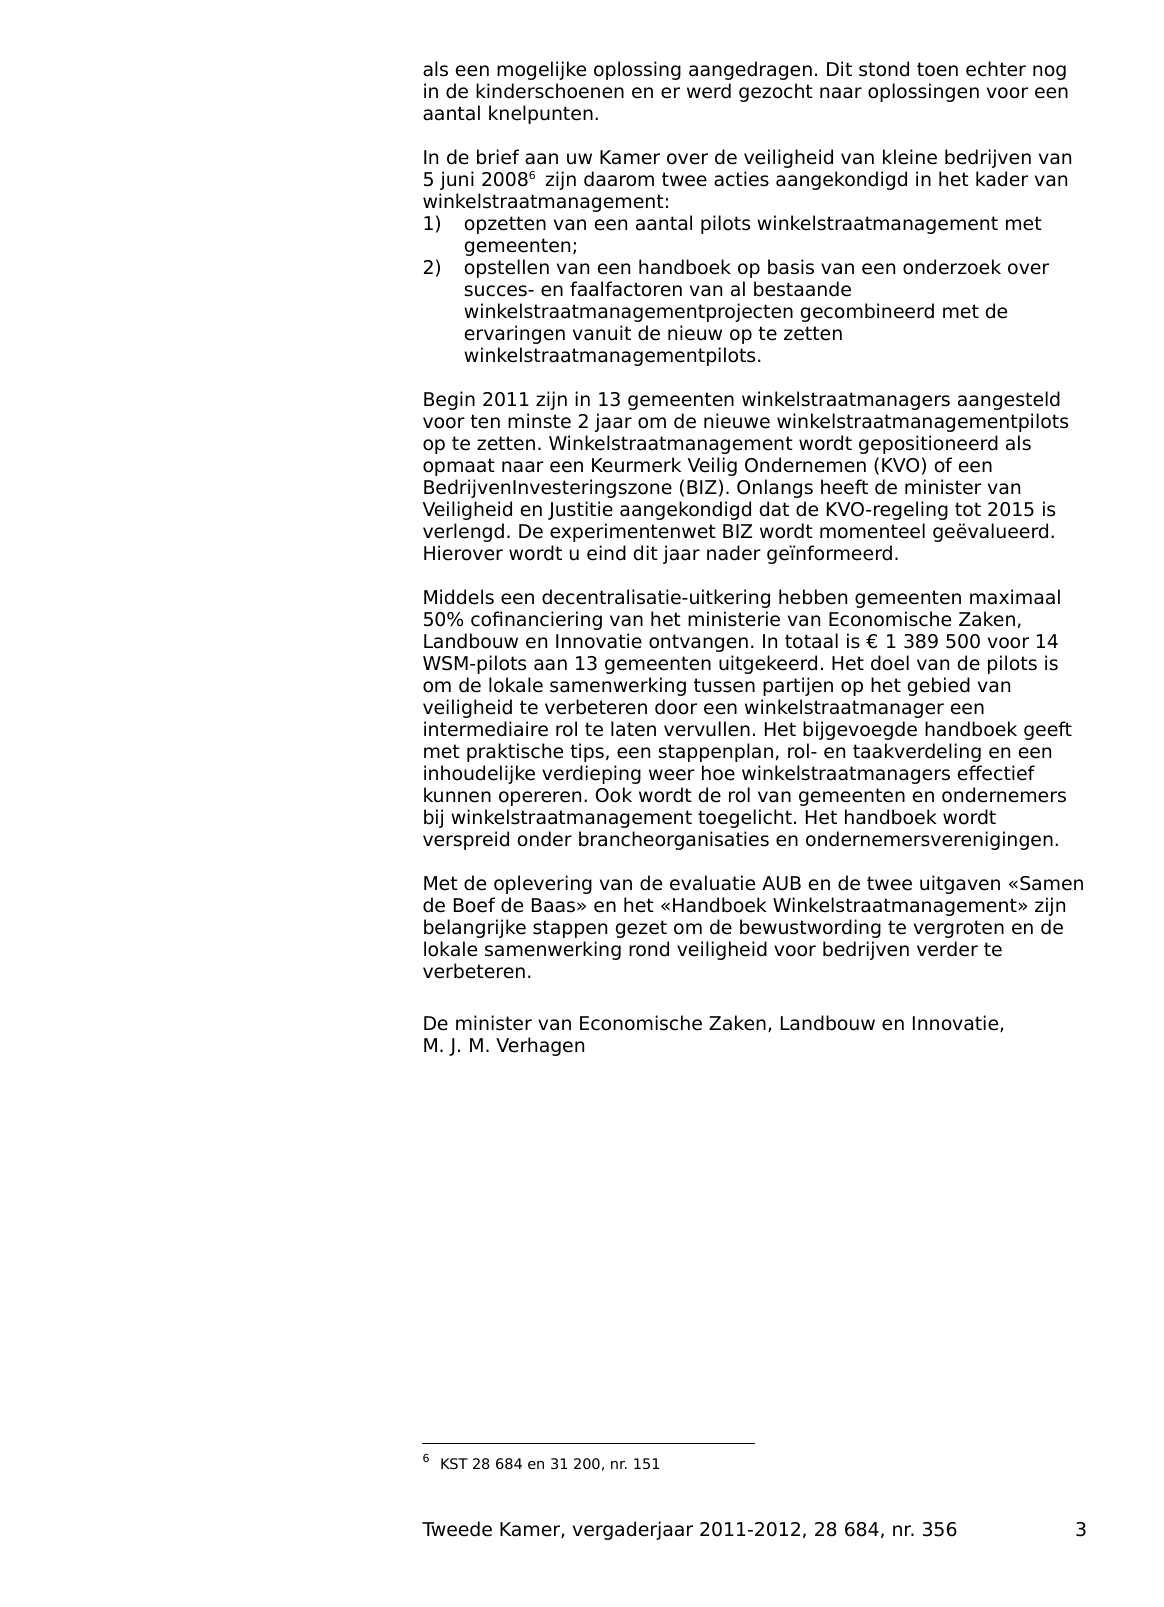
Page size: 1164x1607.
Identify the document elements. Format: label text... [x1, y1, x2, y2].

text In de brief aan uw Kamer over de veiligheid van kleine bedrijven van 5 juni 2008 zijn daarom twee acties aangekondigd in het kader van winkelstraatmanagement: [422, 147, 1087, 213]
text KST 28 684 en 31 200, nr. 151 [422, 1452, 1087, 1474]
text Met de oplevering van de evaluatie AUB en de twee uitgaven «Samen de Boef de Baas» en het «Handboek Winkelstraatmanagement» zijn belangrijke stappen gezet om de bewustwording te vergroten en de lokale samenwerking rond veiligheid voor bedrijven verder te verbeteren. [422, 873, 1087, 983]
text Begin 2011 zijn in 13 gemeenten winkelstraatmanagers aangesteld voor ten minste 2 jaar om de nieuwe winkelstraatmanagementpilots op te zetten. Winkelstraatmanagement wordt gepositioneerd als opmaat naar een Keurmerk Veilig Ondernemen (KVO) of een BedrijvenInvesteringszone (BIZ). Onlangs heeft de minister van Veiligheid en Justitie aangekondigd dat de KVO-regeling tot 2015 is verlengd. De experimentenwet BIZ wordt momenteel geëvalueerd. Hierover wordt u eind dit jaar nader geïnformeerd. [422, 389, 1087, 565]
text 2) opstellen van een handboek op basis van een onderzoek over succes- en faalfactoren van al bestaande winkelstraatmanagementprojecten gecombineerd met de ervaringen vanuit de nieuw op te zetten winkelstraatmanagementpilots. [422, 257, 1087, 367]
text als een mogelijke oplossing aangedragen. Dit stond toen echter nog in de kinderschoenen en er werd gezocht naar oplossingen voor een aantal knelpunten. [422, 59, 1087, 125]
text 1) opzetten van een aantal pilots winkelstraatmanagement met gemeenten; [422, 213, 1087, 257]
text Middels een decentralisatie-uitkering hebben gemeenten maximaal 50% cofinanciering van het ministerie van Economische Zaken, Landbouw en Innovatie ontvangen. In totaal is € 1 389 500 voor 14 WSM-pilots aan 13 gemeenten uitgekeerd. Het doel van de pilots is om de lokale samenwerking tussen partijen op het gebied van veiligheid te verbeteren door een winkelstraatmanager een intermediaire rol te laten vervullen. Het bijgevoegde handboek geeft met praktische tips, een stappenplan, rol- en taakverdeling en een inhoudelijke verdieping weer hoe winkelstraatmanagers effectief kunnen opereren. Ook wordt de rol van gemeenten en ondernemers bij winkelstraatmanagement toegelicht. Het handboek wordt verspreid onder brancheorganisaties en ondernemersverenigingen. [422, 587, 1087, 851]
text De minister van Economische Zaken, Landbouw en Innovatie, M. J. M. Verhagen [422, 1013, 1087, 1057]
